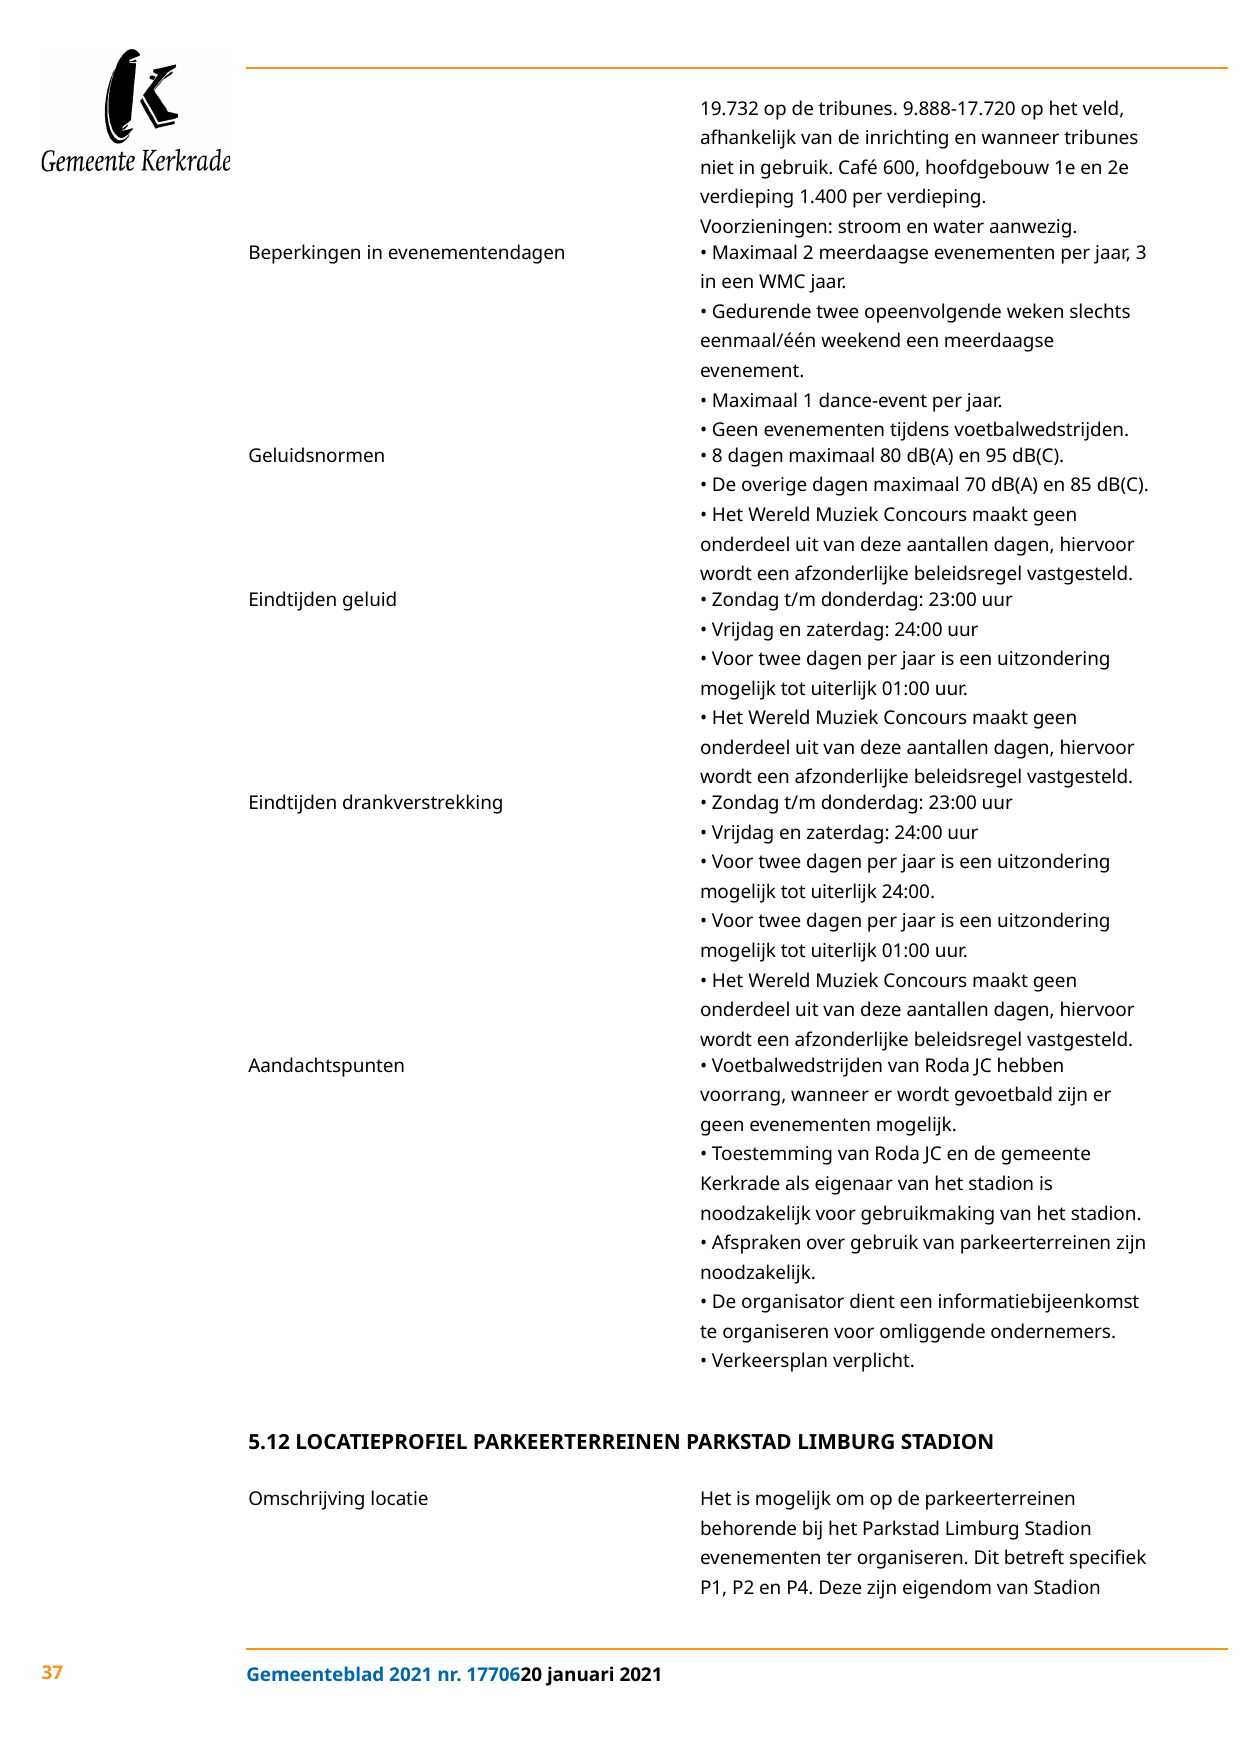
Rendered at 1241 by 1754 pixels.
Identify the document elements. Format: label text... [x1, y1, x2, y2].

table_header Omschrijving locatie [248, 1485, 700, 1599]
table_cell Geluidsnormen [248, 442, 700, 586]
picture [41, 47, 231, 172]
table_cell • Zondag t/m donderdag: 23:00 uur • Vrijdag en zaterdag: 24:00 uur • Voor twee dagen per jaar is een uitzondering mogelijk tot uiterlijk 24:00. • Voor twee dagen per jaar is een uitzondering mogelijk tot uiterlijk 01:00 uur. • Het Wereld Muziek Concours maakt geen onderdeel uit van deze aantallen dagen, hiervoor wordt een afzonderlijke beleidsregel vastgesteld. [700, 789, 1152, 1052]
table_header [248, 95, 700, 239]
table_cell • 8 dagen maximaal 80 dB(A) en 95 dB(C). • De overige dagen maximaal 70 dB(A) en 85 dB(C). • Het Wereld Muziek Concours maakt geen onderdeel uit van deze aantallen dagen, hiervoor wordt een afzonderlijke beleidsregel vastgesteld. [700, 442, 1152, 586]
table_cell Beperkingen in evenementendagen [248, 239, 700, 442]
table_header 19.732 op de tribunes. 9.888-17.720 op het veld, afhankelijk van de inrichting en wanneer tribunes niet in gebruik. Café 600, hoofdgebouw 1e en 2e verdieping 1.400 per verdieping. Voorzieningen: stroom en water aanwezig. [700, 95, 1152, 239]
table_cell • Voetbalwedstrijden van Roda JC hebben voorrang, wanneer er wordt gevoetbald zijn er geen evenementen mogelijk. • Toestemming van Roda JC en de gemeente Kerkrade als eigenaar van het stadion is noodzakelijk voor gebruikmaking van het stadion. • Afspraken over gebruik van parkeerterreinen zijn noodzakelijk. • De organisator dient een informatiebijeenkomst te organiseren voor omliggende ondernemers. • Verkeersplan verplicht. [700, 1052, 1152, 1373]
table_header Het is mogelijk om op de parkeerterreinen behorende bij het Parkstad Limburg Stadion evenementen ter organiseren. Dit betreft specifiek P1, P2 en P4. Deze zijn eigendom van Stadion [700, 1485, 1152, 1599]
table_cell Eindtijden drankverstrekking [248, 789, 700, 1052]
table_cell Eindtijden geluid [248, 586, 700, 789]
table_cell • Maximaal 2 meerdaagse evenementen per jaar, 3 in een WMC jaar. • Gedurende twee opeenvolgende weken slechts eenmaal/één weekend een meerdaagse evenement. • Maximaal 1 dance-event per jaar. • Geen evenementen tijdens voetbalwedstrijden. [700, 239, 1152, 442]
text 5.12 LOCATIEPROFIEL PARKEERTERREINEN PARKSTAD LIMBURG STADION [248, 1427, 1152, 1455]
table_cell • Zondag t/m donderdag: 23:00 uur • Vrijdag en zaterdag: 24:00 uur • Voor twee dagen per jaar is een uitzondering mogelijk tot uiterlijk 01:00 uur. • Het Wereld Muziek Concours maakt geen onderdeel uit van deze aantallen dagen, hiervoor wordt een afzonderlijke beleidsregel vastgesteld. [700, 586, 1152, 789]
table_cell Aandachtspunten [248, 1052, 700, 1373]
